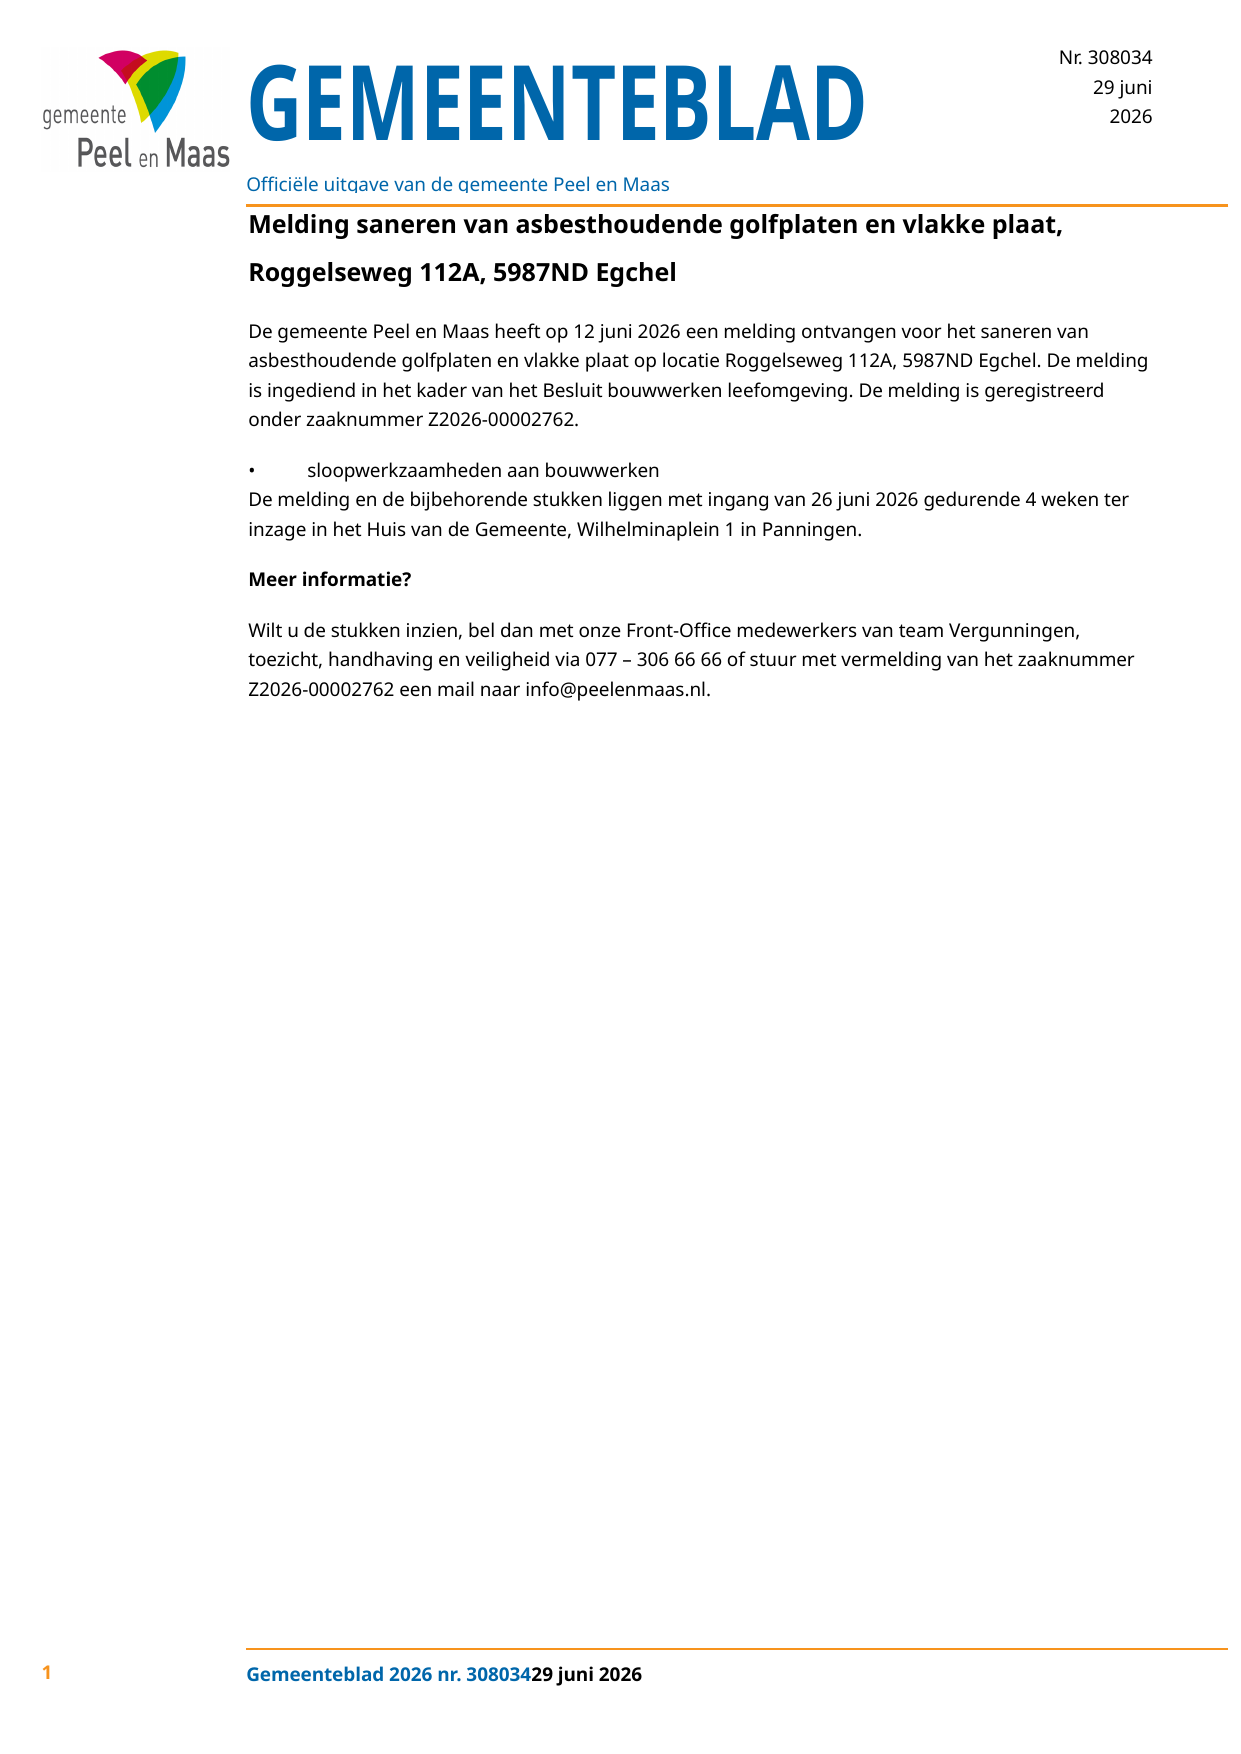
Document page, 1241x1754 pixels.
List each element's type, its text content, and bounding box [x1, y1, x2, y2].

text Melding saneren van asbesthoudende golfplaten en vlakke plaat, Roggelseweg 112A, 5987ND Egchel [248, 207, 1152, 288]
list sloopwerkzaamheden aan bouwwerken [248, 457, 1152, 483]
text Meer informatie? [248, 567, 1152, 592]
text Wilt u de stukken inzien, bel dan met onze Front-Office medewerkers van team Vergunningen, toezicht, handhaving en veiligheid via 077 – 306 66 66 of stuur met vermelding van het zaaknummer Z2026-00002762 een mail naar info@peelenmaas.nl. [248, 617, 1152, 702]
text De gemeente Peel en Maas heeft op 12 juni 2026 een melding ontvangen voor het saneren van asbesthoudende golfplaten en vlakke plaat op locatie Roggelseweg 112A, 5987ND Egchel. De melding is ingediend in het kader van het Besluit bouwwerken leefomgeving. De melding is geregistreerd onder zaaknummer Z2026-00002762. [248, 318, 1152, 432]
text De melding en de bijbehorende stukken liggen met ingang van 26 juni 2026 gedurende 4 weken ter inzage in het Huis van de Gemeente, Wilhelminaplein 1 in Panningen. [248, 487, 1152, 542]
picture [41, 47, 231, 172]
